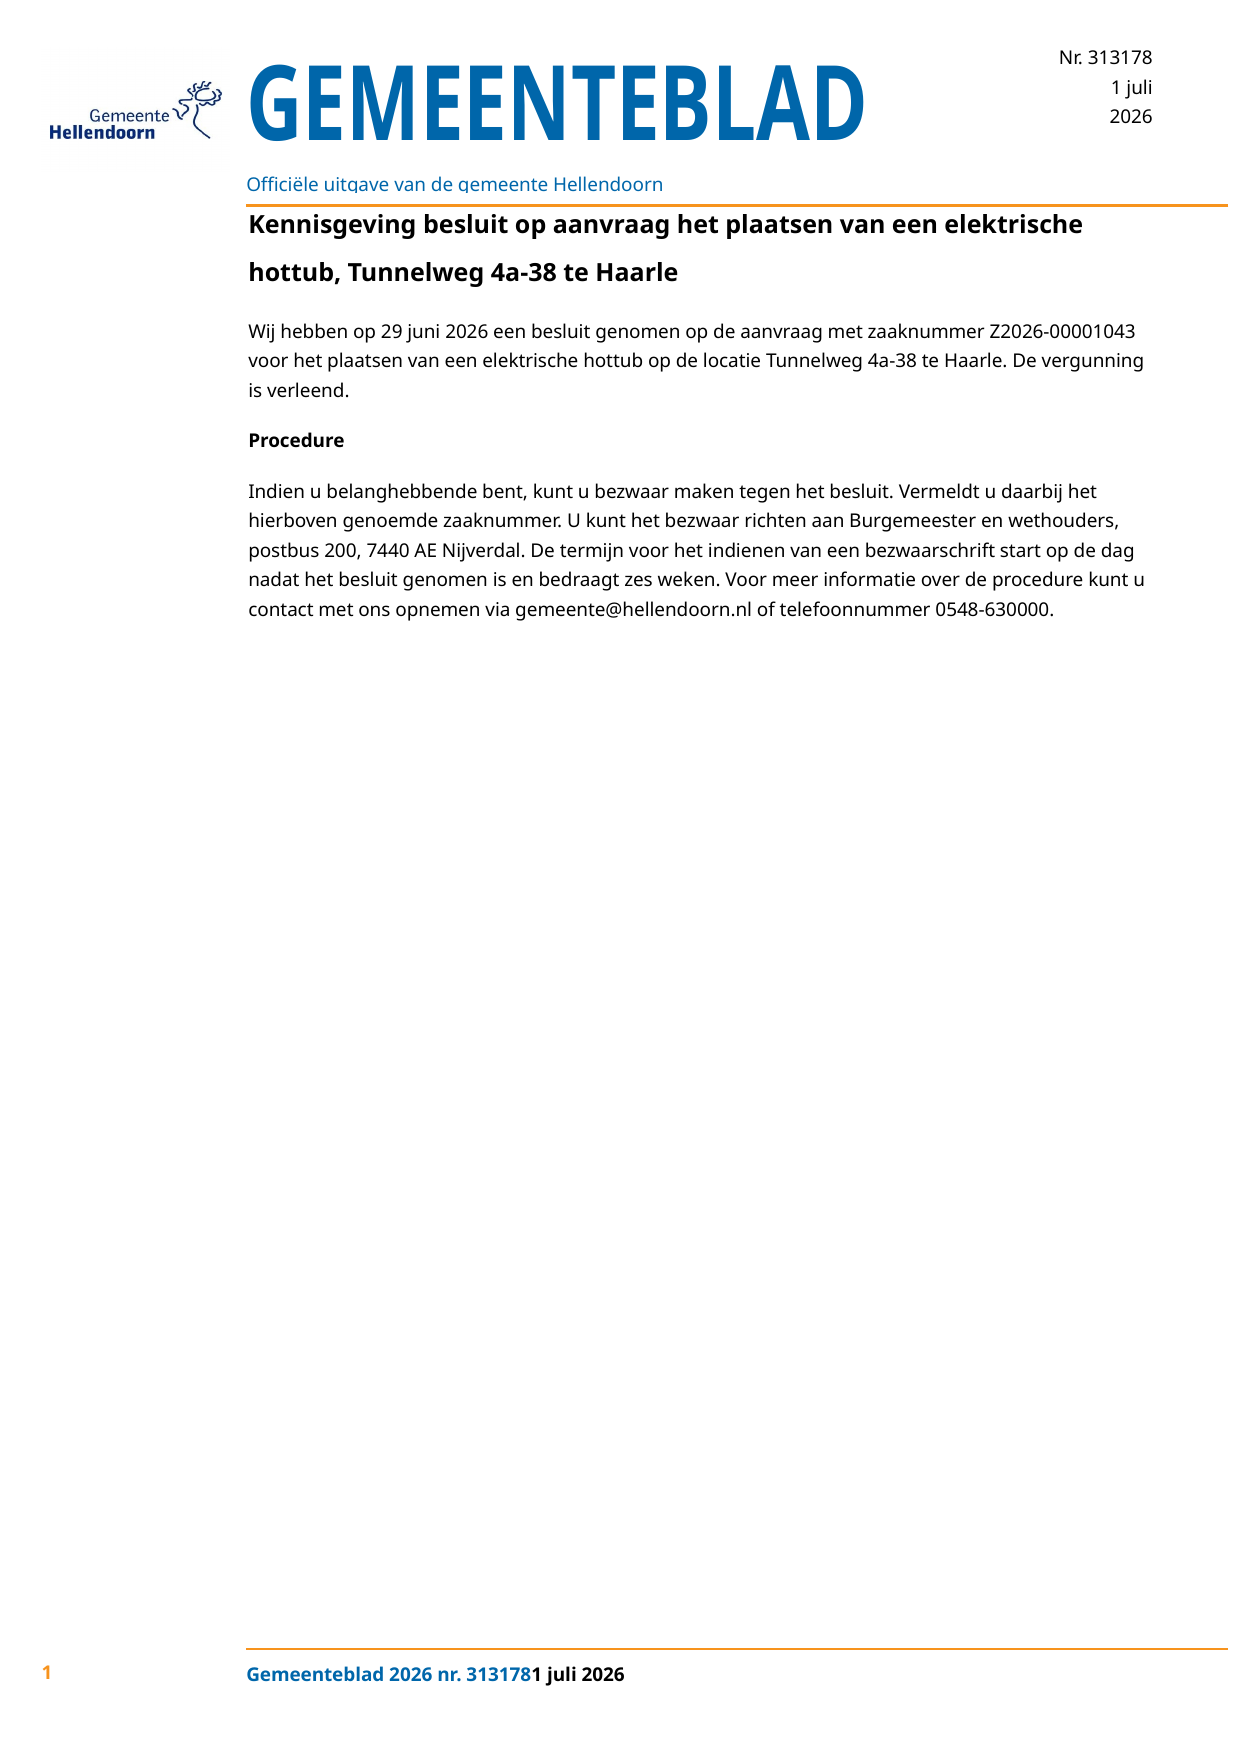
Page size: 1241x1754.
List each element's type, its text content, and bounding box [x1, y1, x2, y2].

text Kennisgeving besluit op aanvraag het plaatsen van een elektrische hottub, Tunnelweg 4a-38 te Haarle [248, 207, 1152, 288]
text Procedure [248, 427, 1152, 453]
text Indien u belanghebbende bent, kunt u bezwaar maken tegen het besluit. Vermeldt u daarbij het hierboven genoemde zaaknummer. U kunt het bezwaar richten aan Burgemeester en wethouders, postbus 200, 7440 AE Nijverdal. De termijn voor het indienen van een bezwaarschrift start op de dag nadat het besluit genomen is en bedraagt zes weken. Voor meer informatie over de procedure kunt u contact met ons opnemen via gemeente@hellendoorn.nl of telefoonnummer 0548-630000. [248, 478, 1152, 622]
picture [41, 47, 231, 172]
text Wij hebben op 29 juni 2026 een besluit genomen op de aanvraag met zaaknummer Z2026-00001043 voor het plaatsen van een elektrische hottub op de locatie Tunnelweg 4a-38 te Haarle. De vergunning is verleend. [248, 318, 1152, 403]
